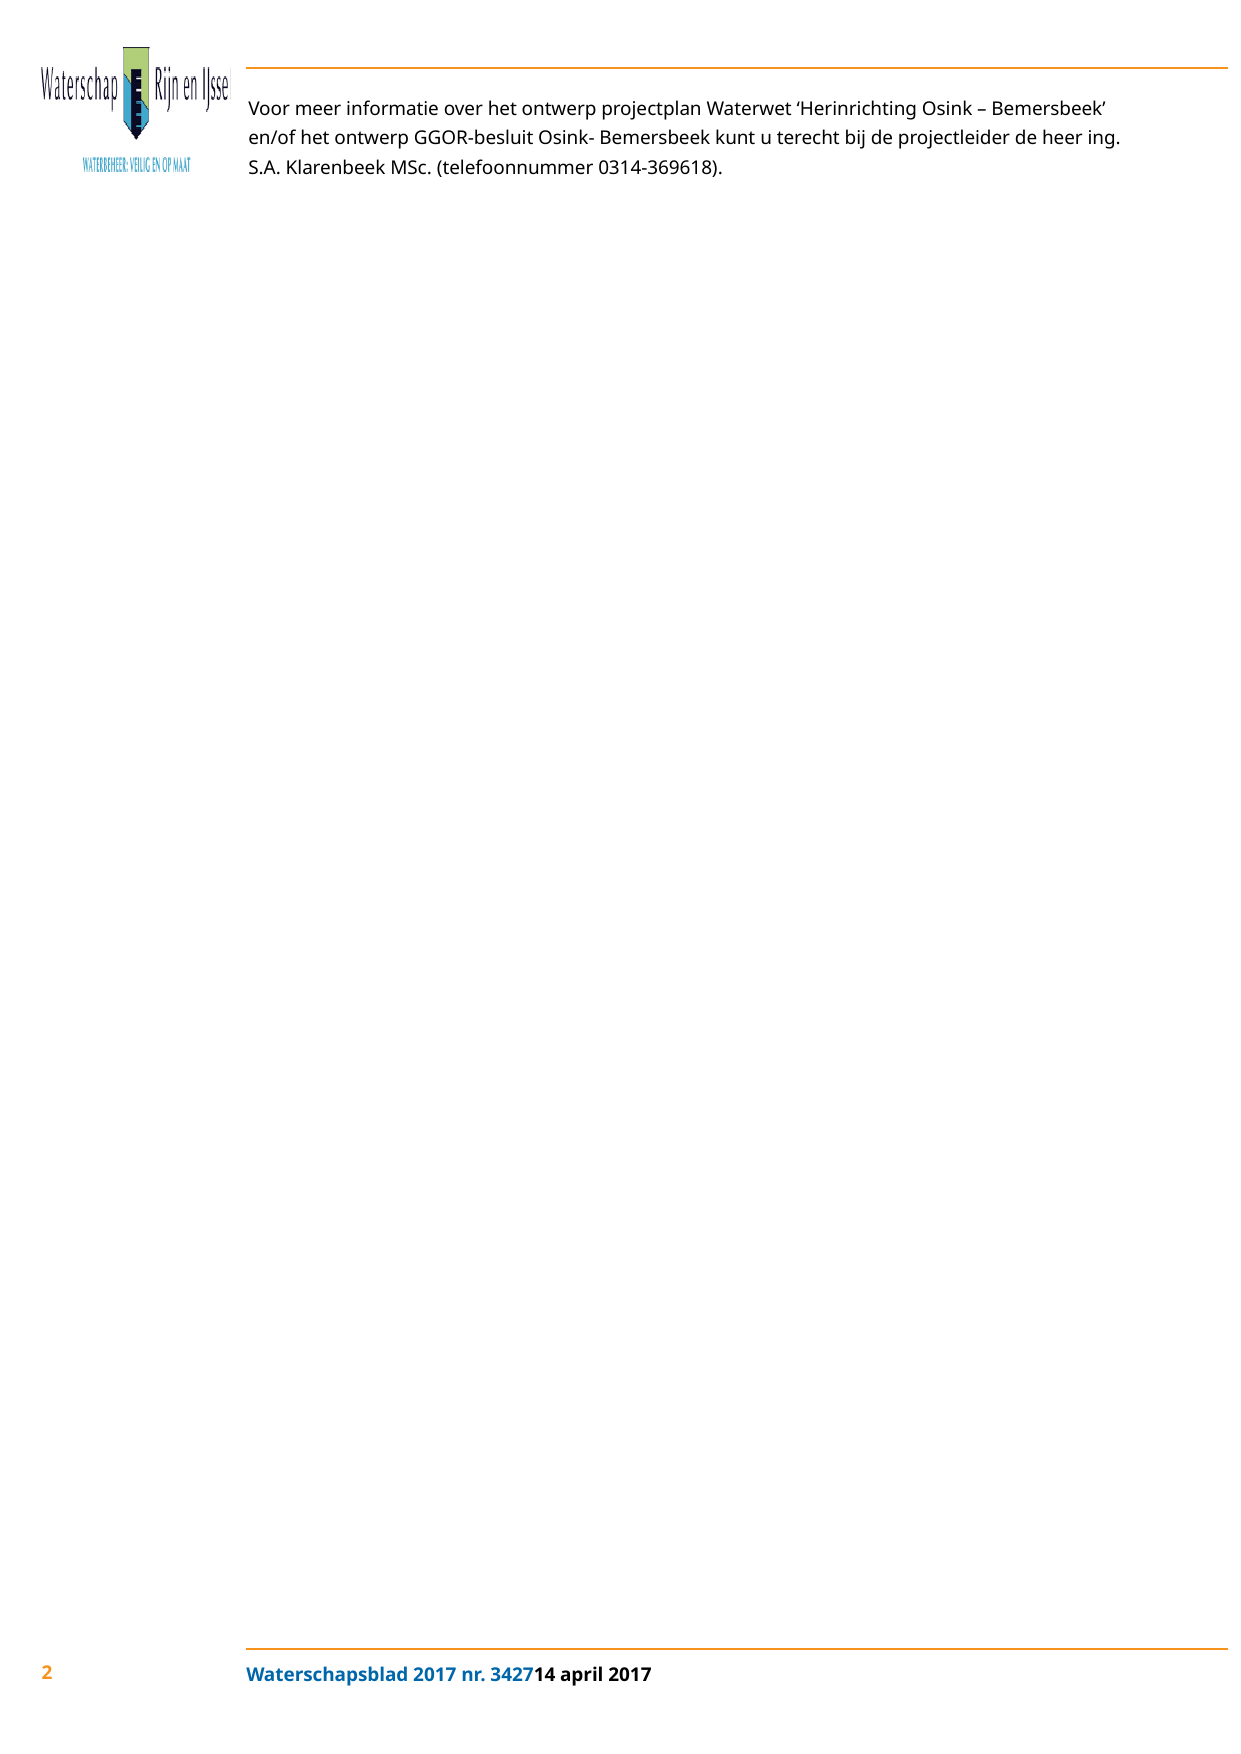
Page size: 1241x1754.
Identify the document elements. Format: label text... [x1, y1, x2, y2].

text Voor meer informatie over het ontwerp projectplan Waterwet ‘Herinrichting Osink – Bemersbeek’ en/of het ontwerp GGOR-besluit Osink- Bemersbeek kunt u terecht bij de projectleider de heer ing. S.A. Klarenbeek MSc. (telefoonnummer 0314-369618). [248, 95, 1152, 180]
picture [41, 47, 231, 172]
